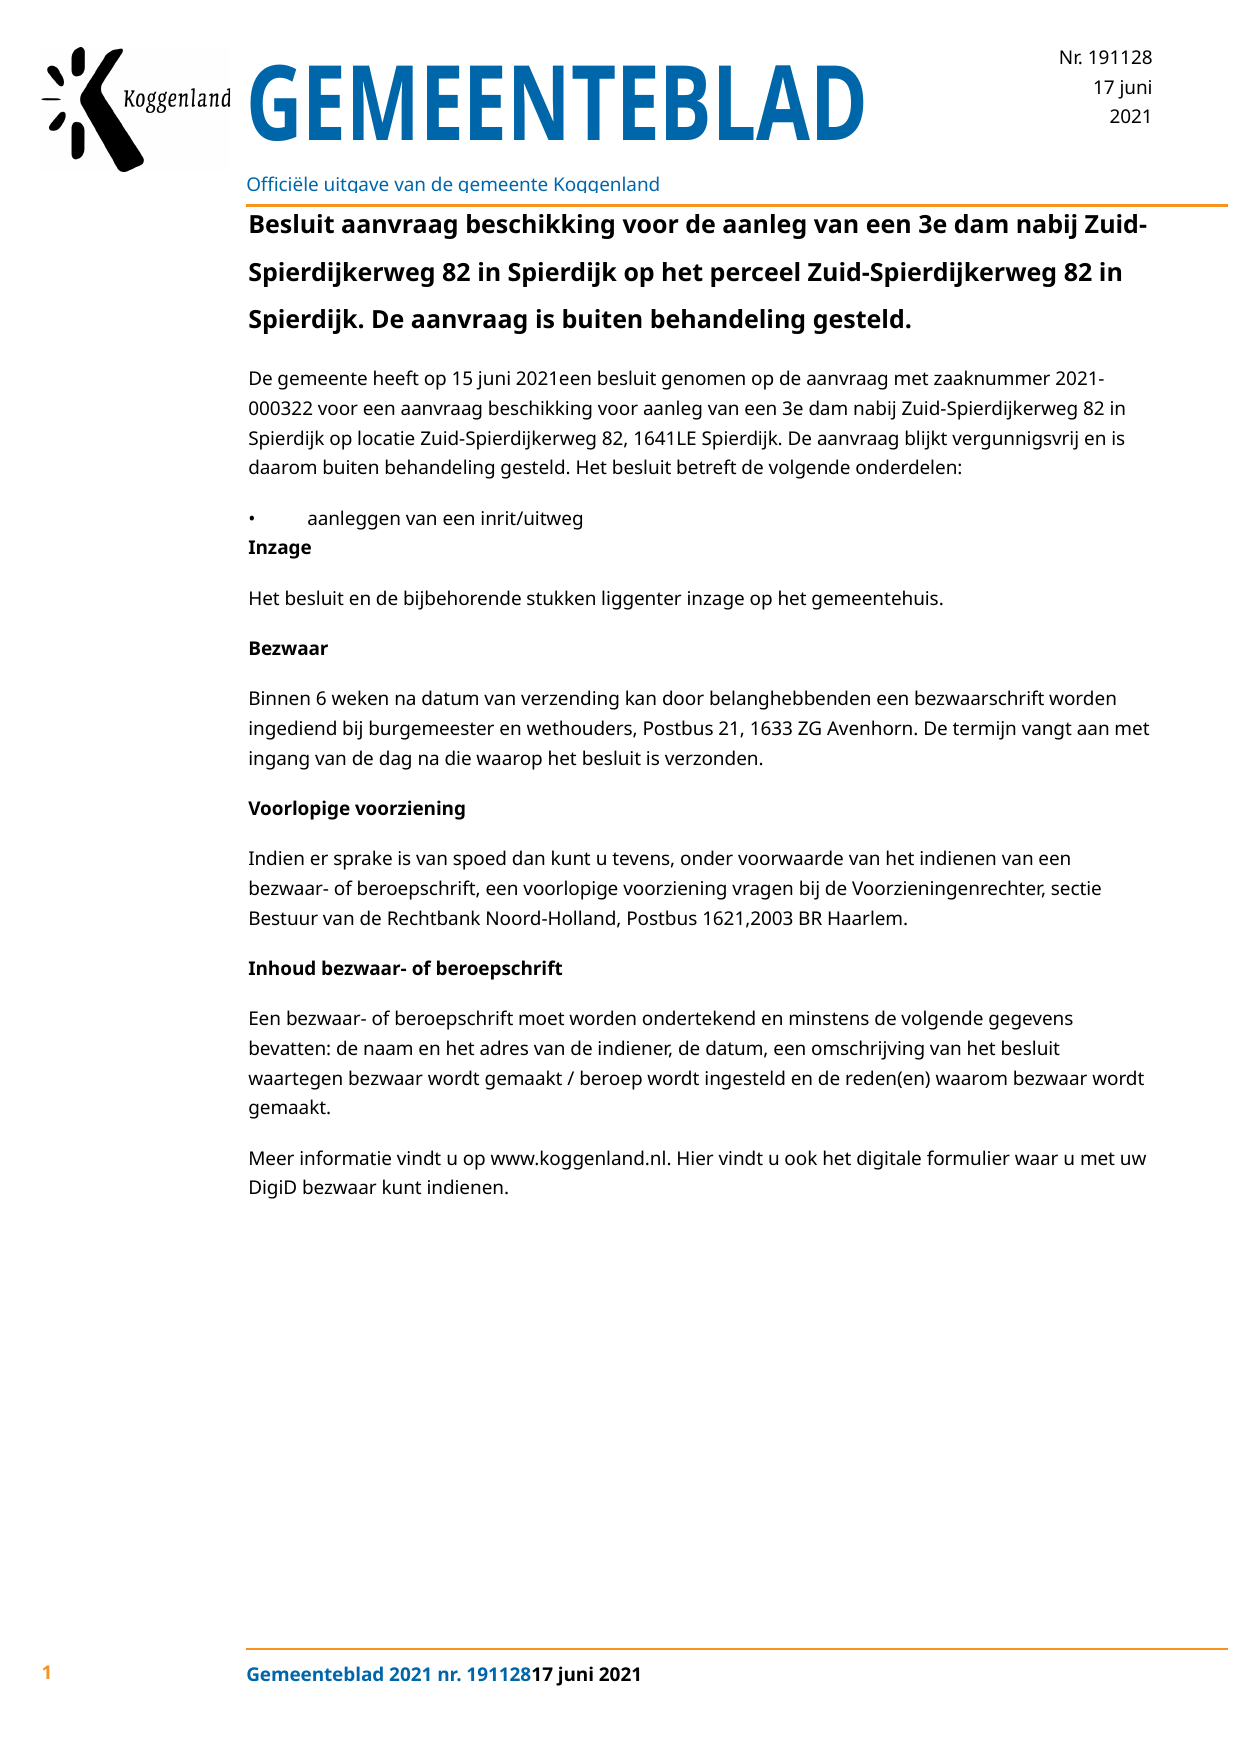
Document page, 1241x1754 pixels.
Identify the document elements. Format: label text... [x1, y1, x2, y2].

text Binnen 6 weken na datum van verzending kan door belanghebbenden een bezwaarschrift worden ingediend bij burgemeester en wethouders, Postbus 21, 1633 ZG Avenhorn. De termijn vangt aan met ingang van de dag na die waarop het besluit is verzonden. [248, 686, 1152, 770]
picture [41, 47, 231, 172]
text Indien er sprake is van spoed dan kunt u tevens, onder voorwaarde van het indienen van een bezwaar- of beroepschrift, een voorlopige voorziening vragen bij de Voorzieningenrechter, sectie Bestuur van de Rechtbank Noord-Holland, Postbus 1621,2003 BR Haarlem. [248, 846, 1152, 930]
text Een bezwaar- of beroepschrift moet worden ondertekend en minstens de volgende gegevens bevatten: de naam en het adres van de indiener, de datum, een omschrijving van het besluit waartegen bezwaar wordt gemaakt / beroep wordt ingesteld en de reden(en) waarom bezwaar wordt gemaakt. [248, 1006, 1152, 1120]
text Voorlopige voorziening [248, 795, 1152, 821]
text Het besluit en de bijbehorende stukken liggenter inzage op het gemeentehuis. [248, 585, 1152, 610]
text Besluit aanvraag beschikking voor de aanleg van een 3e dam nabij Zuid-Spierdijkerweg 82 in Spierdijk op het perceel Zuid-Spierdijkerweg 82 in Spierdijk. De aanvraag is buiten behandeling gesteld. [248, 207, 1152, 336]
text De gemeente heeft op 15 juni 2021een besluit genomen op de aanvraag met zaaknummer 2021-000322 voor een aanvraag beschikking voor aanleg van een 3e dam nabij Zuid-Spierdijkerweg 82 in Spierdijk op locatie Zuid-Spierdijkerweg 82, 1641LE Spierdijk. De aanvraag blijkt vergunnigsvrij en is daarom buiten behandeling gesteld. Het besluit betreft de volgende onderdelen: [248, 366, 1152, 480]
text Bezwaar [248, 635, 1152, 661]
text Meer informatie vindt u op www.koggenland.nl. Hier vindt u ook het digitale formulier waar u met uw DigiD bezwaar kunt indienen. [248, 1145, 1152, 1200]
text Inhoud bezwaar- of beroepschrift [248, 955, 1152, 981]
text Inzage [248, 534, 1152, 560]
list aanleggen van een inrit/uitweg [248, 505, 1152, 530]
